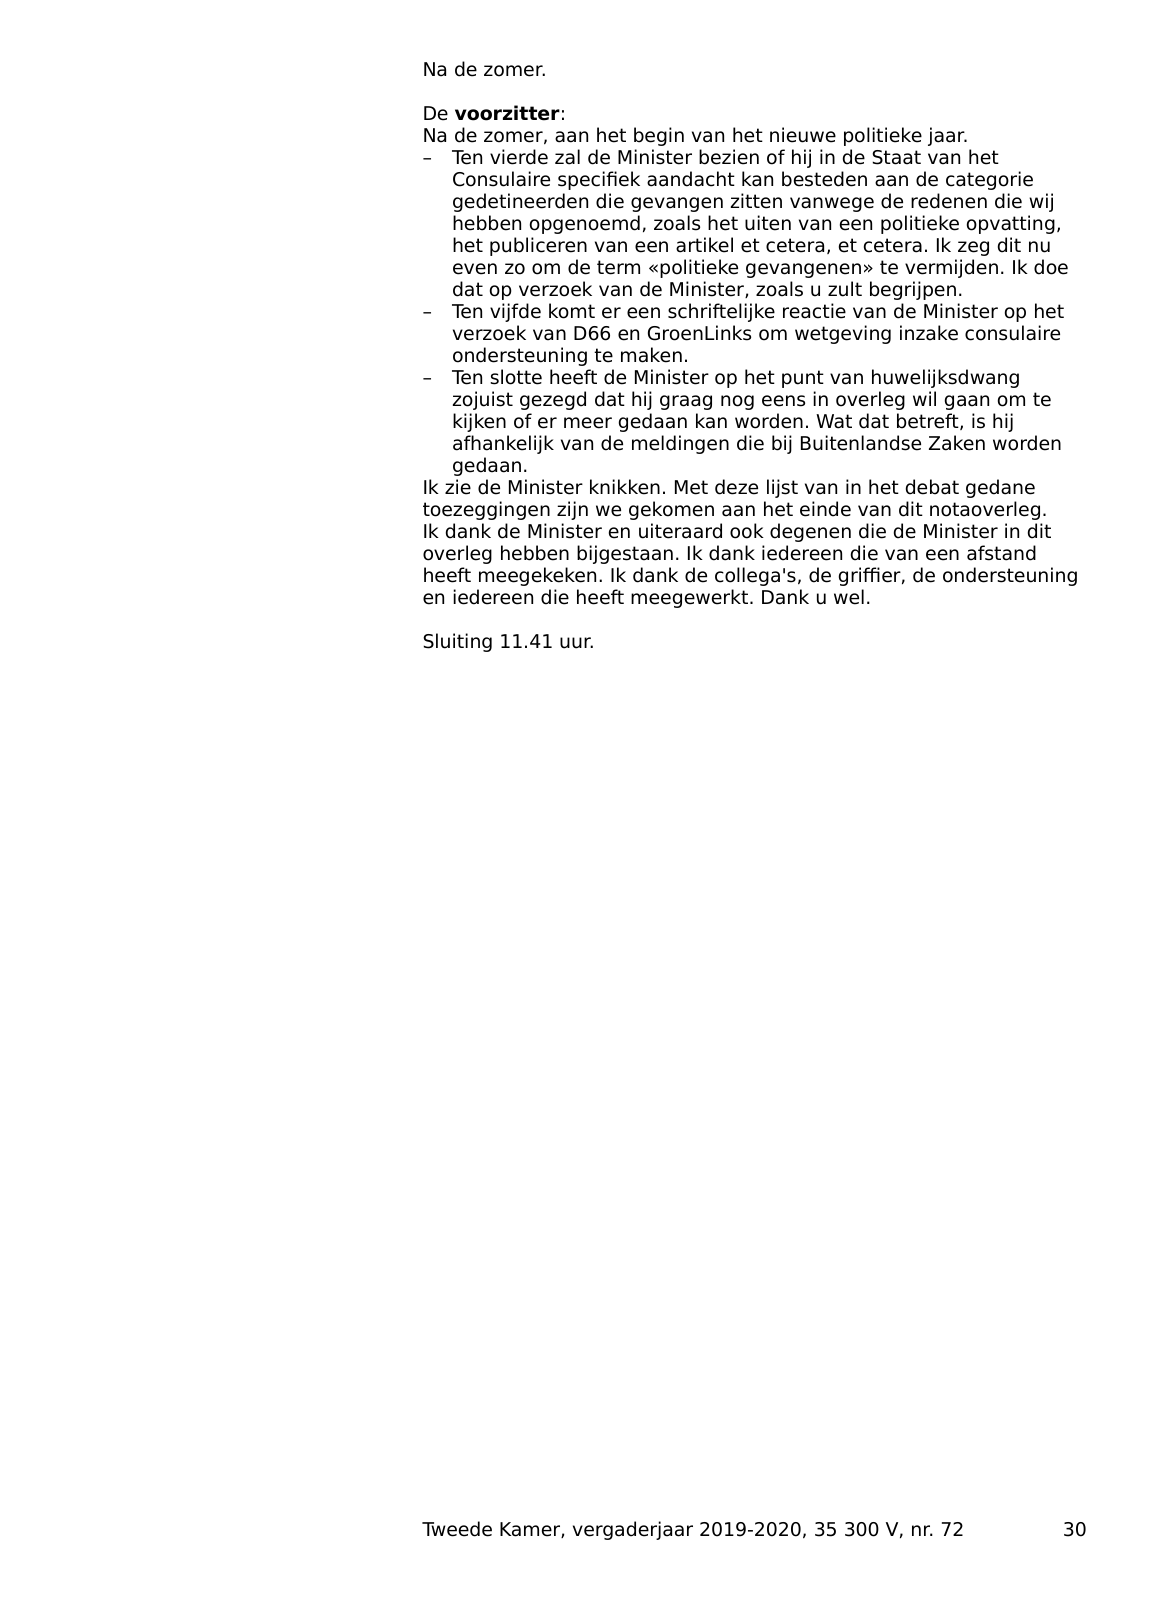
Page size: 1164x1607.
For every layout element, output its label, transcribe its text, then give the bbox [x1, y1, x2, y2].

text Ik dank de Minister en uiteraard ook degenen die de Minister in dit overleg hebben bijgestaan. Ik dank iedereen die van een afstand heeft meegekeken. Ik dank de collega's, de griffier, de ondersteuning en iedereen die heeft meegewerkt. Dank u wel. [422, 521, 1087, 609]
text – Ten vijfde komt er een schriftelijke reactie van de Minister op het verzoek van D66 en GroenLinks om wetgeving inzake consulaire ondersteuning te maken. [422, 301, 1087, 367]
text De voorzitter: [422, 103, 1087, 125]
text Sluiting 11.41 uur. [422, 631, 1087, 653]
text Na de zomer, aan het begin van het nieuwe politieke jaar. [422, 125, 1087, 147]
text Ik zie de Minister knikken. Met deze lijst van in het debat gedane toezeggingen zijn we gekomen aan het einde van dit notaoverleg. [422, 477, 1087, 521]
text – Ten slotte heeft de Minister op het punt van huwelijksdwang zojuist gezegd dat hij graag nog eens in overleg wil gaan om te kijken of er meer gedaan kan worden. Wat dat betreft, is hij afhankelijk van de meldingen die bij Buitenlandse Zaken worden gedaan. [422, 367, 1087, 477]
text Na de zomer. [422, 59, 1087, 81]
text – Ten vierde zal de Minister bezien of hij in de Staat van het Consulaire specifiek aandacht kan besteden aan de categorie gedetineerden die gevangen zitten vanwege de redenen die wij hebben opgenoemd, zoals het uiten van een politieke opvatting, het publiceren van een artikel et cetera, et cetera. Ik zeg dit nu even zo om de term «politieke gevangenen» te vermijden. Ik doe dat op verzoek van de Minister, zoals u zult begrijpen. [422, 147, 1087, 301]
